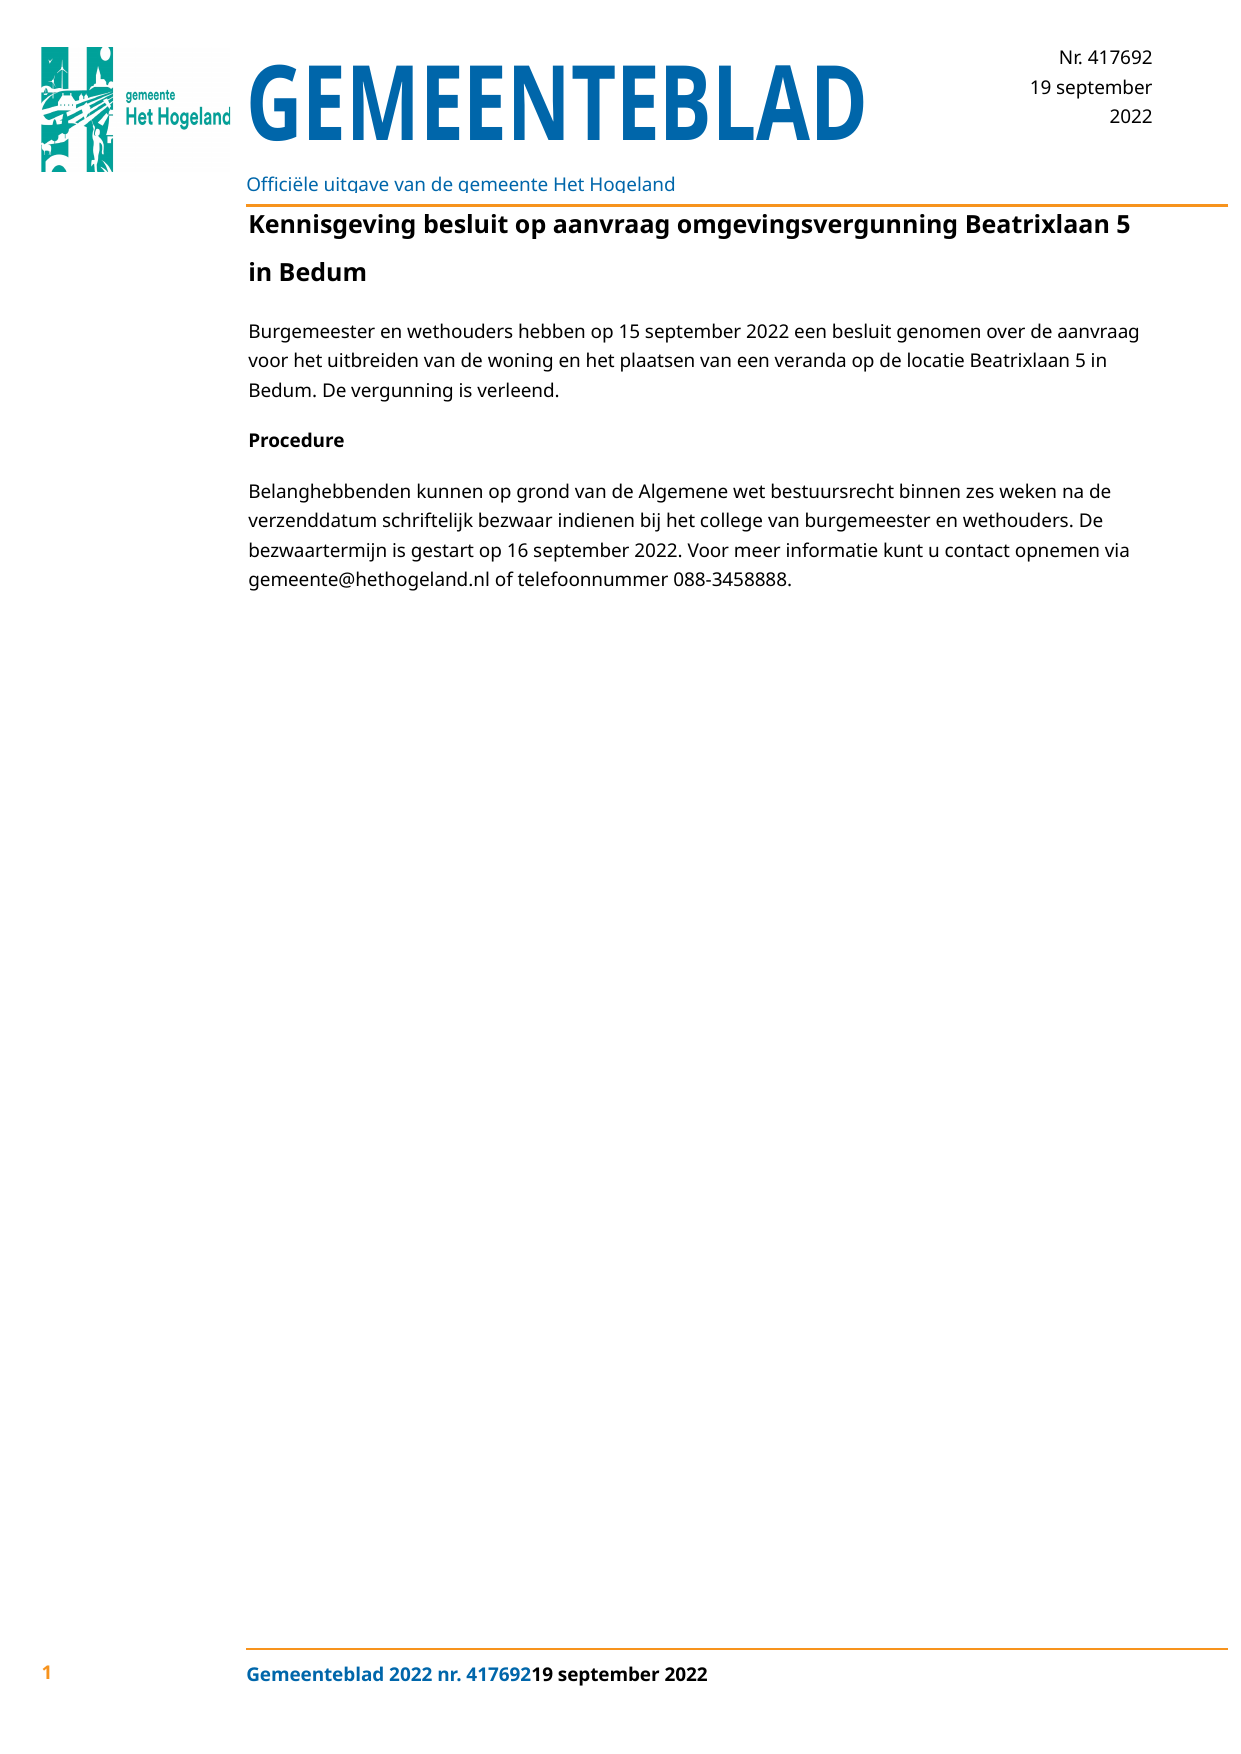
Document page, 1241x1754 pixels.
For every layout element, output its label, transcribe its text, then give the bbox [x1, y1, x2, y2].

text Burgemeester en wethouders hebben op 15 september 2022 een besluit genomen over de aanvraag voor het uitbreiden van de woning en het plaatsen van een veranda op de locatie Beatrixlaan 5 in Bedum. De vergunning is verleend. [248, 318, 1152, 403]
text Procedure [248, 427, 1152, 453]
text Kennisgeving besluit op aanvraag omgevingsvergunning Beatrixlaan 5 in Bedum [248, 207, 1152, 288]
text Belanghebbenden kunnen op grond van de Algemene wet bestuursrecht binnen zes weken na de verzenddatum schriftelijk bezwaar indienen bij het college van burgemeester en wethouders. De bezwaartermijn is gestart op 16 september 2022. Voor meer informatie kunt u contact opnemen via gemeente@hethogeland.nl of telefoonnummer 088-3458888. [248, 478, 1152, 592]
picture [41, 47, 231, 172]
